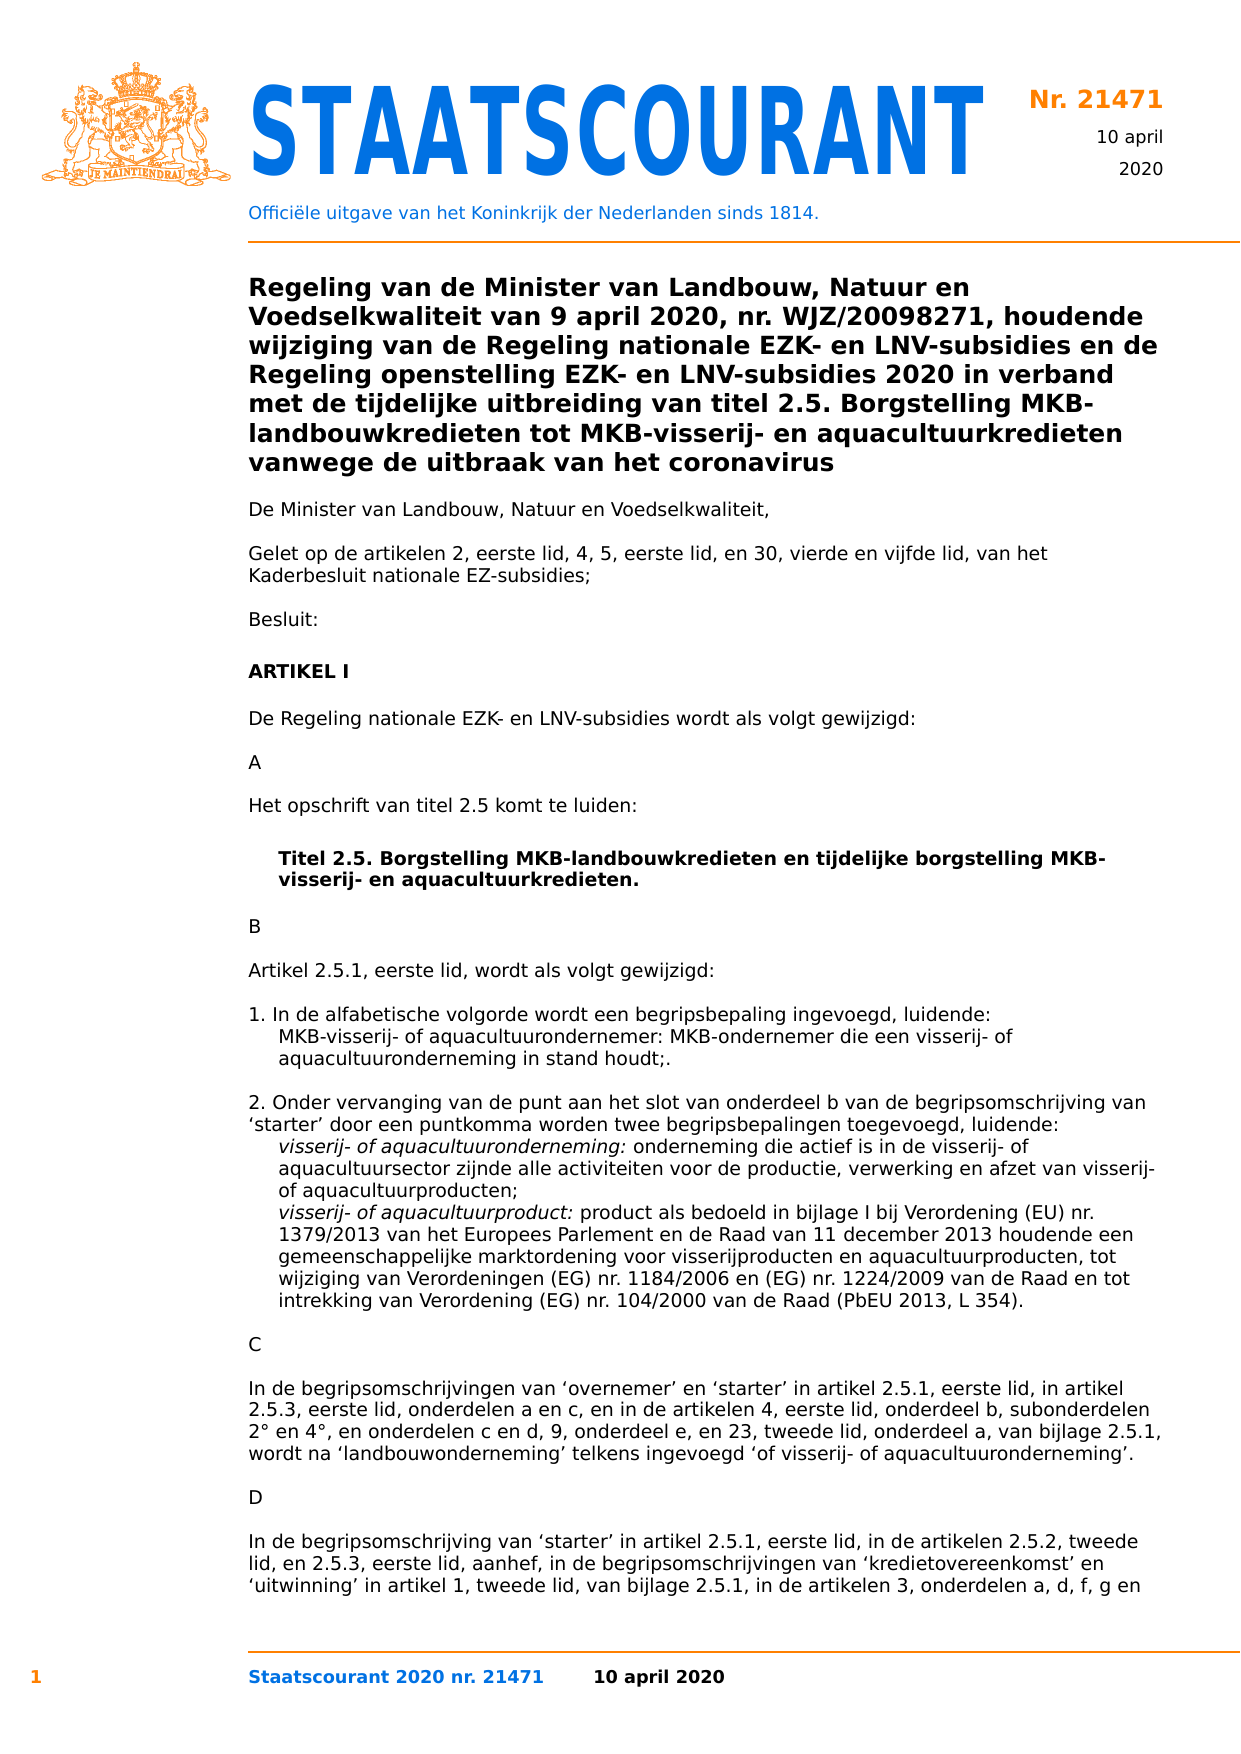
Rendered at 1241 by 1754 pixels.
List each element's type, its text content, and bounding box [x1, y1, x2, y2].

text C [248, 1333, 1163, 1356]
text MKB-visserij- of aquacultuurondernemer: MKB-ondernemer die een visserij- of aquacultuuronderneming in stand houdt;. [278, 1026, 1163, 1070]
text Gelet op de artikelen 2, eerste lid, 4, 5, eerste lid, en 30, vierde en vijfde lid, van het Kaderbesluit nationale EZ-subsidies; [248, 543, 1163, 587]
text 2. Onder vervanging van de punt aan het slot van onderdeel b van de begripsomschrijving van ‘starter’ door een puntkomma worden twee begripsbepalingen toegevoegd, luidende: [248, 1092, 1163, 1136]
text In de begripsomschrijving van ‘starter’ in artikel 2.5.1, eerste lid, in de artikelen 2.5.2, tweede lid, en 2.5.3, eerste lid, aanhef, in de begripsomschrijvingen van ‘kredietovereenkomst’ en ‘uitwinning’ in artikel 1, tweede lid, van bijlage 2.5.1, in de artikelen 3, onderdelen a, d, f, g en [248, 1531, 1163, 1597]
table_cell Officiële uitgave van het Koninkrijk der Nederlanden sinds 1814. [248, 203, 1240, 241]
text Besluit: [248, 609, 1163, 631]
table_header STAATSCOURANT [248, 62, 998, 203]
text Het opschrift van titel 2.5 komt te luiden: [248, 795, 1163, 817]
text B [248, 916, 1163, 938]
subtitle Titel 2.5. Borgstelling MKB-landbouwkredieten en tijdelijke borgstelling MKB-visserij- en aquacultuurkredieten. [278, 847, 1163, 891]
picture [41, 62, 231, 186]
table_header Nr. 21471 [998, 62, 1240, 121]
text De Regeling nationale EZK- en LNV-subsidies wordt als volgt gewijzigd: [248, 708, 1163, 730]
table_cell 2020 [998, 153, 1240, 203]
subtitle Regeling van de Minister van Landbouw, Natuur en Voedselkwaliteit van 9 april 2020, nr. WJZ/20098271, houdende wijziging van de Regeling nationale EZK- en LNV-subsidies en de Regeling openstelling EZK- en LNV-subsidies 2020 in verband met de tijdelijke uitbreiding van titel 2.5. Borgstelling MKB-landbouwkredieten tot MKB-visserij- en aquacultuurkredieten vanwege de uitbraak van het coronavirus [248, 273, 1163, 477]
text A [248, 752, 1163, 773]
text D [248, 1487, 1163, 1509]
text Artikel 2.5.1, eerste lid, wordt als volgt gewijzigd: [248, 960, 1163, 982]
text 1. In de alfabetische volgorde wordt een begripsbepaling ingevoegd, luidende: [248, 1004, 1163, 1026]
text visserij- of aquacultuurproduct: product als bedoeld in bijlage I bij Verordening (EU) nr. 1379/2013 van het Europees Parlement en de Raad van 11 december 2013 houdende een gemeenschappelijke marktordening voor visserijproducten en aquacultuurproducten, tot wijziging van Verordeningen (EG) nr. 1184/2006 en (EG) nr. 1224/2009 van de Raad en tot intrekking van Verordening (EG) nr. 104/2000 van de Raad (PbEU 2013, L 354). [278, 1202, 1163, 1312]
text De Minister van Landbouw, Natuur en Voedselkwaliteit, [248, 499, 1163, 521]
table_cell 10 april [998, 121, 1240, 153]
text In de begripsomschrijvingen van ‘overnemer’ en ‘starter’ in artikel 2.5.1, eerste lid, in artikel 2.5.3, eerste lid, onderdelen a en c, en in de artikelen 4, eerste lid, onderdeel b, subonderdelen 2° en 4°, en onderdelen c en d, 9, onderdeel e, en 23, tweede lid, onderdeel a, van bijlage 2.5.1, wordt na ‘landbouwonderneming’ telkens ingevoegd ‘of visserij- of aquacultuuronderneming’. [248, 1377, 1163, 1465]
subtitle ARTIKEL I [248, 661, 1163, 683]
text visserij- of aquacultuuronderneming: onderneming die actief is in de visserij- of aquacultuursector zijnde alle activiteiten voor de productie, verwerking en afzet van visserij- of aquacultuurproducten; [278, 1136, 1163, 1202]
table_header [25, 62, 248, 241]
